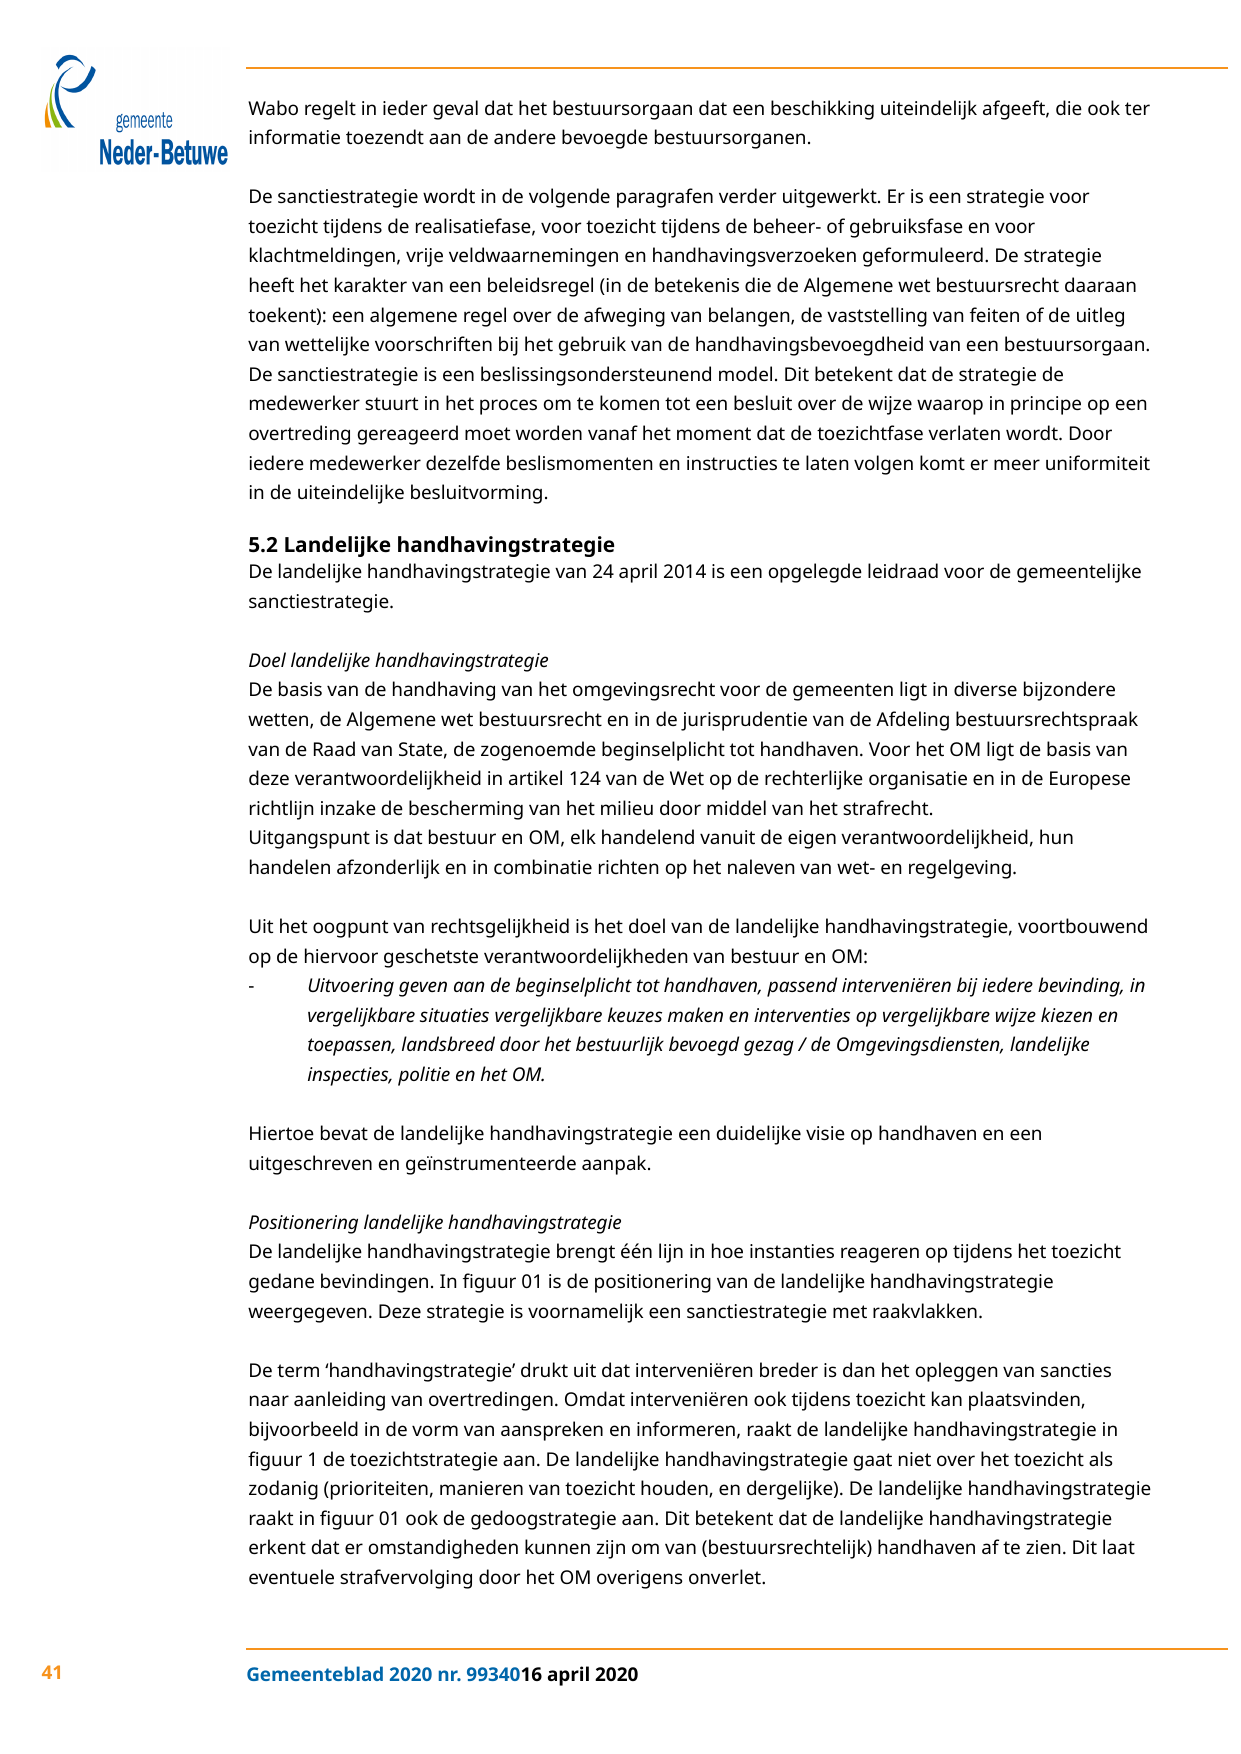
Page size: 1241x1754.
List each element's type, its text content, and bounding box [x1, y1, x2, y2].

text De term ‘handhavingstrategie’ drukt uit dat interveniëren breder is dan het opleggen van sancties naar aanleiding van overtredingen. Omdat interveniëren ook tijdens toezicht kan plaatsvinden, bijvoorbeeld in de vorm van aanspreken en informeren, raakt de landelijke handhavingstrategie in figuur 1 de toezichtstrategie aan. De landelijke handhavingstrategie gaat niet over het toezicht als zodanig (prioriteiten, manieren van toezicht houden, en dergelijke). De landelijke handhavingstrategie raakt in figuur 01 ook de gedoogstrategie aan. Dit betekent dat de landelijke handhavingstrategie erkent dat er omstandigheden kunnen zijn om van (bestuursrechtelijk) handhaven af te zien. Dit laat eventuele strafvervolging door het OM overigens onverlet. [248, 1357, 1152, 1590]
text Uit het oogpunt van rechtsgelijkheid is het doel van de landelijke handhavingstrategie, voortbouwend op de hiervoor geschetste verantwoordelijkheden van bestuur en OM: [248, 913, 1152, 968]
text De basis van de handhaving van het omgevingsrecht voor de gemeenten ligt in diverse bijzondere wetten, de Algemene wet bestuursrecht en in de jurisprudentie van de Afdeling bestuursrechtspraak van de Raad van State, de zogenoemde beginselplicht tot handhaven. Voor het OM ligt de basis van deze verantwoordelijkheid in artikel 124 van de Wet op de rechterlijke organisatie en in de Europese richtlijn inzake de bescherming van het milieu door middel van het strafrecht. [248, 677, 1152, 821]
text Wabo regelt in ieder geval dat het bestuursorgaan dat een beschikking uiteindelijk afgeeft, die ook ter informatie toezendt aan de andere bevoegde bestuursorganen. [248, 95, 1152, 150]
text 5.2 Landelijke handhavingstrategie [248, 530, 1152, 558]
text Doel landelijke handhavingstrategie [248, 647, 1152, 673]
list Uitvoering geven aan de beginselplicht tot handhaven, passend interveniëren bij iedere bevinding, in vergelijkbare situaties vergelijkbare keuzes maken en interventies op vergelijkbare wijze kiezen en toepassen, landsbreed door het bestuurlijk bevoegd gezag / de Omgevingsdiensten, landelijke inspecties, politie en het OM. [248, 972, 1152, 1087]
text Positionering landelijke handhavingstrategie [248, 1209, 1152, 1235]
text De landelijke handhavingstrategie brengt één lijn in hoe instanties reageren op tijdens het toezicht gedane bevindingen. In figuur 01 is de positionering van de landelijke handhavingstrategie weergegeven. Deze strategie is voornamelijk een sanctiestrategie met raakvlakken. [248, 1239, 1152, 1323]
text De sanctiestrategie wordt in de volgende paragrafen verder uitgewerkt. Er is een strategie voor toezicht tijdens de realisatiefase, voor toezicht tijdens de beheer- of gebruiksfase en voor klachtmeldingen, vrije veldwaarnemingen en handhavingsverzoeken geformuleerd. De strategie heeft het karakter van een beleidsregel (in de betekenis die de Algemene wet bestuursrecht daaraan toekent): een algemene regel over de afweging van belangen, de vaststelling van feiten of de uitleg van wettelijke voorschriften bij het gebruik van de handhavingsbevoegdheid van een bestuursorgaan. De sanctiestrategie is een beslissingsondersteunend model. Dit betekent dat de strategie de medewerker stuurt in het proces om te komen tot een besluit over de wijze waarop in principe op een overtreding gereageerd moet worden vanaf het moment dat de toezichtfase verlaten wordt. Door iedere medewerker dezelfde beslismomenten en instructies te laten volgen komt er meer uniformiteit in de uiteindelijke besluitvorming. [248, 183, 1152, 505]
text De landelijke handhavingstrategie van 24 april 2014 is een opgelegde leidraad voor de gemeentelijke sanctiestrategie. [248, 558, 1152, 613]
picture [41, 47, 231, 172]
text Uitgangspunt is dat bestuur en OM, elk handelend vanuit de eigen verantwoordelijkheid, hun handelen afzonderlijk en in combinatie richten op het naleven van wet- en regelgeving. [248, 824, 1152, 880]
text Hiertoe bevat de landelijke handhavingstrategie een duidelijke visie op handhaven en een uitgeschreven en geïnstrumenteerde aanpak. [248, 1120, 1152, 1176]
